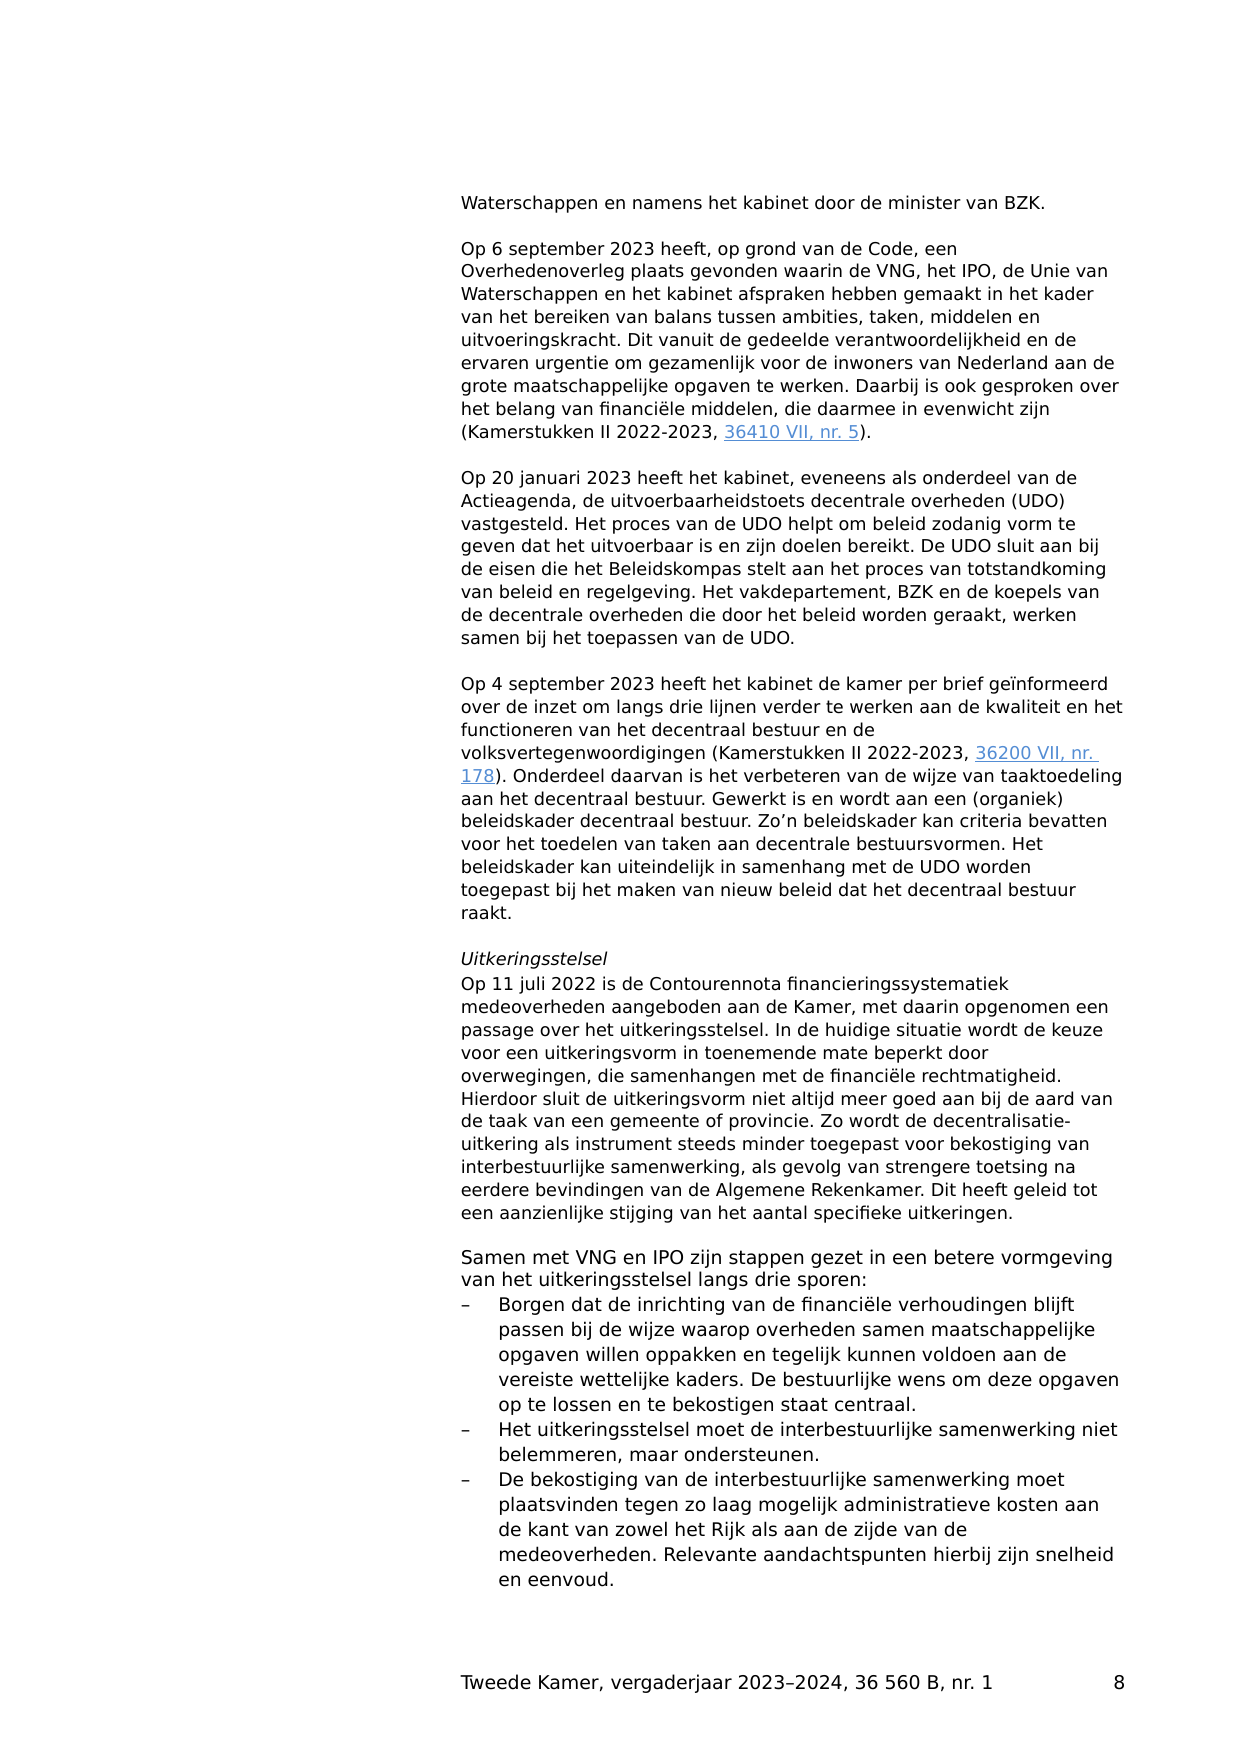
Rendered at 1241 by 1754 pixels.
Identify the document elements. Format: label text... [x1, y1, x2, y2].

text Waterschappen en namens het kabinet door de minister van BZK. [461, 191, 1125, 214]
text Samen met VNG en IPO zijn stappen gezet in een betere vormgeving van het uitkeringsstelsel langs drie sporen: [461, 1247, 1125, 1291]
text Uitkeringsstelsel [461, 947, 1125, 970]
text Op 11 juli 2022 is de Contourennota financieringssystematiek medeoverheden aangeboden aan de Kamer, met daarin opgenomen een passage over het uitkeringsstelsel. In de huidige situatie wordt de keuze voor een uitkeringsvorm in toenemende mate beperkt door overwegingen, die samenhangen met de financiële rechtmatigheid. Hierdoor sluit de uitkeringsvorm niet altijd meer goed aan bij de aard van de taak van een gemeente of provincie. Zo wordt de decentralisatie-uitkering als instrument steeds minder toegepast voor bekostiging van interbestuurlijke samenwerking, als gevolg van strengere toetsing na eerdere bevindingen van de Algemene Rekenkamer. Dit heeft geleid tot een aanzienlijke stijging van het aantal specifieke uitkeringen. [461, 972, 1125, 1224]
text Op 4 september 2023 heeft het kabinet de kamer per brief geïnformeerd over de inzet om langs drie lijnen verder te werken aan de kwaliteit en het functioneren van het decentraal bestuur en de volksvertegenwoordigingen (Kamerstukken II 2022-2023, 36200 VII, nr. 178). Onderdeel daarvan is het verbeteren van de wijze van taaktoedeling aan het decentraal bestuur. Gewerkt is en wordt aan een (organiek) beleidskader decentraal bestuur. Zo’n beleidskader kan criteria bevatten voor het toedelen van taken aan decentrale bestuursvormen. Het beleidskader kan uiteindelijk in samenhang met de UDO worden toegepast bij het maken van nieuw beleid dat het decentraal bestuur raakt. [461, 672, 1125, 924]
text Op 20 januari 2023 heeft het kabinet, eveneens als onderdeel van de Actieagenda, de uitvoerbaarheidstoets decentrale overheden (UDO) vastgesteld. Het proces van de UDO helpt om beleid zodanig vorm te geven dat het uitvoerbaar is en zijn doelen bereikt. De UDO sluit aan bij de eisen die het Beleidskompas stelt aan het proces van totstandkoming van beleid en regelgeving. Het vakdepartement, BZK en de koepels van de decentrale overheden die door het beleid worden geraakt, werken samen bij het toepassen van de UDO. [461, 466, 1125, 649]
list Borgen dat de inrichting van de financiële verhoudingen blijft passen bij de wijze waarop overheden samen maatschappelijke opgaven willen oppakken en tegelijk kunnen voldoen aan de vereiste wettelijke kaders. De bestuurlijke wens om deze opgaven op te lossen en te bekostigen staat centraal. [461, 1291, 1125, 1416]
list Het uitkeringsstelsel moet de interbestuurlijke samenwerking niet belemmeren, maar ondersteunen. [461, 1416, 1125, 1466]
list De bekostiging van de interbestuurlijke samenwerking moet plaatsvinden tegen zo laag mogelijk administratieve kosten aan de kant van zowel het Rijk als aan de zijde van de medeoverheden. Relevante aandachtspunten hierbij zijn snelheid en eenvoud. [461, 1466, 1125, 1591]
text Op 6 september 2023 heeft, op grond van de Code, een Overhedenoverleg plaats gevonden waarin de VNG, het IPO, de Unie van Waterschappen en het kabinet afspraken hebben gemaakt in het kader van het bereiken van balans tussen ambities, taken, middelen en uitvoeringskracht. Dit vanuit de gedeelde verantwoordelijkheid en de ervaren urgentie om gezamenlijk voor de inwoners van Nederland aan de grote maatschappelijke opgaven te werken. Daarbij is ook gesproken over het belang van financiële middelen, die daarmee in evenwicht zijn (Kamerstukken II 2022-2023, 36410 VII, nr. 5). [461, 237, 1125, 443]
